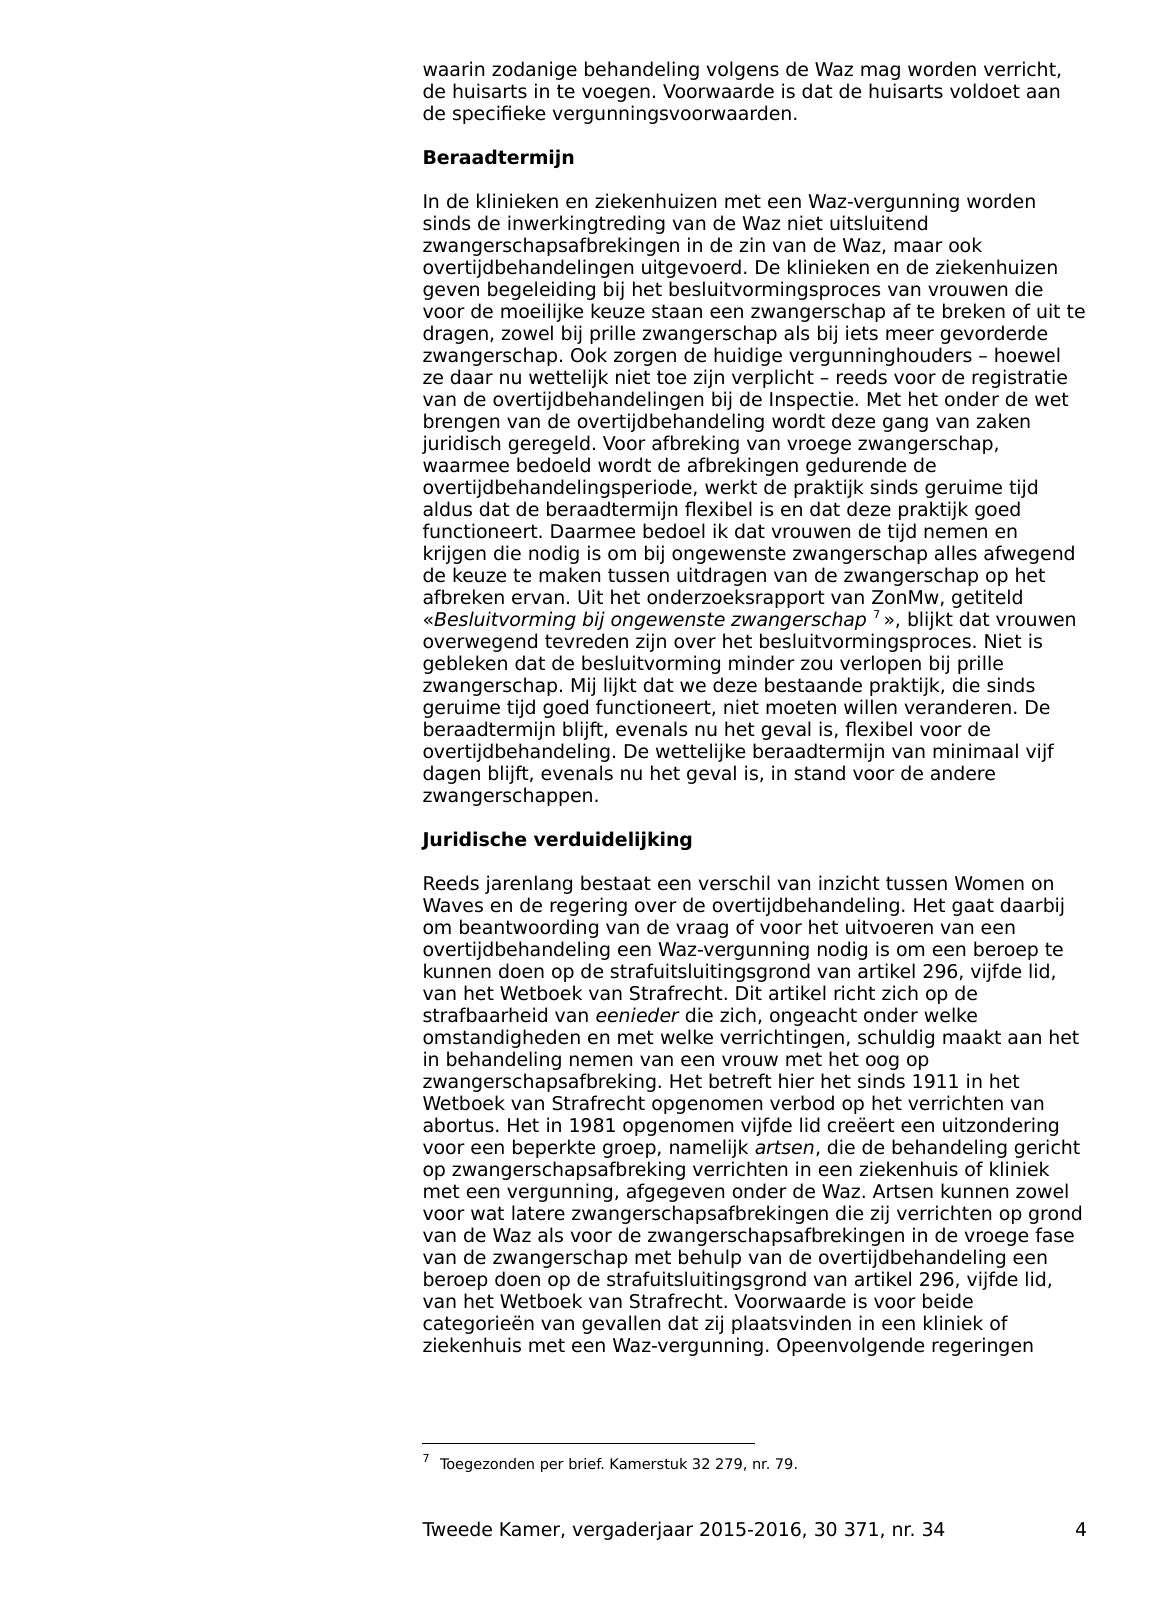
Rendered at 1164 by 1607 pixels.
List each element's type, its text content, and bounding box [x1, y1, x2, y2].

subtitle Beraadtermijn [422, 147, 1087, 169]
subtitle Juridische verduidelijking [422, 829, 1087, 851]
text Reeds jarenlang bestaat een verschil van inzicht tussen Women on Waves en de regering over de overtijdbehandeling. Het gaat daarbij om beantwoording van de vraag of voor het uitvoeren van een overtijdbehandeling een Waz-vergunning nodig is om een beroep te kunnen doen op de strafuitsluitingsgrond van artikel 296, vijfde lid, van het Wetboek van Strafrecht. Dit artikel richt zich op de strafbaarheid van eenieder die zich, ongeacht onder welke omstandigheden en met welke verrichtingen, schuldig maakt aan het in behandeling nemen van een vrouw met het oog op zwangerschapsafbreking. Het betreft hier het sinds 1911 in het Wetboek van Strafrecht opgenomen verbod op het verrichten van abortus. Het in 1981 opgenomen vijfde lid creëert een uitzondering voor een beperkte groep, namelijk artsen, die de behandeling gericht op zwangerschapsafbreking verrichten in een ziekenhuis of kliniek met een vergunning, afgegeven onder de Waz. Artsen kunnen zowel voor wat latere zwangerschapsafbrekingen die zij verrichten op grond van de Waz als voor de zwangerschapsafbrekingen in de vroege fase van de zwangerschap met behulp van de overtijdbehandeling een beroep doen op de strafuitsluitingsgrond van artikel 296, vijfde lid, van het Wetboek van Strafrecht. Voorwaarde is voor beide categorieën van gevallen dat zij plaatsvinden in een kliniek of ziekenhuis met een Waz-vergunning. Opeenvolgende regeringen [422, 873, 1087, 1357]
text waarin zodanige behandeling volgens de Waz mag worden verricht, de huisarts in te voegen. Voorwaarde is dat de huisarts voldoet aan de specifieke vergunningsvoorwaarden. [422, 59, 1087, 125]
text Toegezonden per brief. Kamerstuk 32 279, nr. 79. [422, 1452, 1087, 1474]
text In de klinieken en ziekenhuizen met een Waz-vergunning worden sinds de inwerkingtreding van de Waz niet uitsluitend zwangerschapsafbrekingen in de zin van de Waz, maar ook overtijdbehandelingen uitgevoerd. De klinieken en de ziekenhuizen geven begeleiding bij het besluitvormingsproces van vrouwen die voor de moeilijke keuze staan een zwangerschap af te breken of uit te dragen, zowel bij prille zwangerschap als bij iets meer gevorderde zwangerschap. Ook zorgen de huidige vergunninghouders – hoewel ze daar nu wettelijk niet toe zijn verplicht – reeds voor de registratie van de overtijdbehandelingen bij de Inspectie. Met het onder de wet brengen van de overtijdbehandeling wordt deze gang van zaken juridisch geregeld. Voor afbreking van vroege zwangerschap, waarmee bedoeld wordt de afbrekingen gedurende de overtijdbehandelingsperiode, werkt de praktijk sinds geruime tijd aldus dat de beraadtermijn flexibel is en dat deze praktijk goed functioneert. Daarmee bedoel ik dat vrouwen de tijd nemen en krijgen die nodig is om bij ongewenste zwangerschap alles afwegend de keuze te maken tussen uitdragen van de zwangerschap op het afbreken ervan. Uit het onderzoeksrapport van ZonMw, getiteld «Besluitvorming bij ongewenste zwangerschap », blijkt dat vrouwen overwegend tevreden zijn over het besluitvormingsproces. Niet is gebleken dat de besluitvorming minder zou verlopen bij prille zwangerschap. Mij lijkt dat we deze bestaande praktijk, die sinds geruime tijd goed functioneert, niet moeten willen veranderen. De beraadtermijn blijft, evenals nu het geval is, flexibel voor de overtijdbehandeling. De wettelijke beraadtermijn van minimaal vijf dagen blijft, evenals nu het geval is, in stand voor de andere zwangerschappen. [422, 191, 1087, 807]
